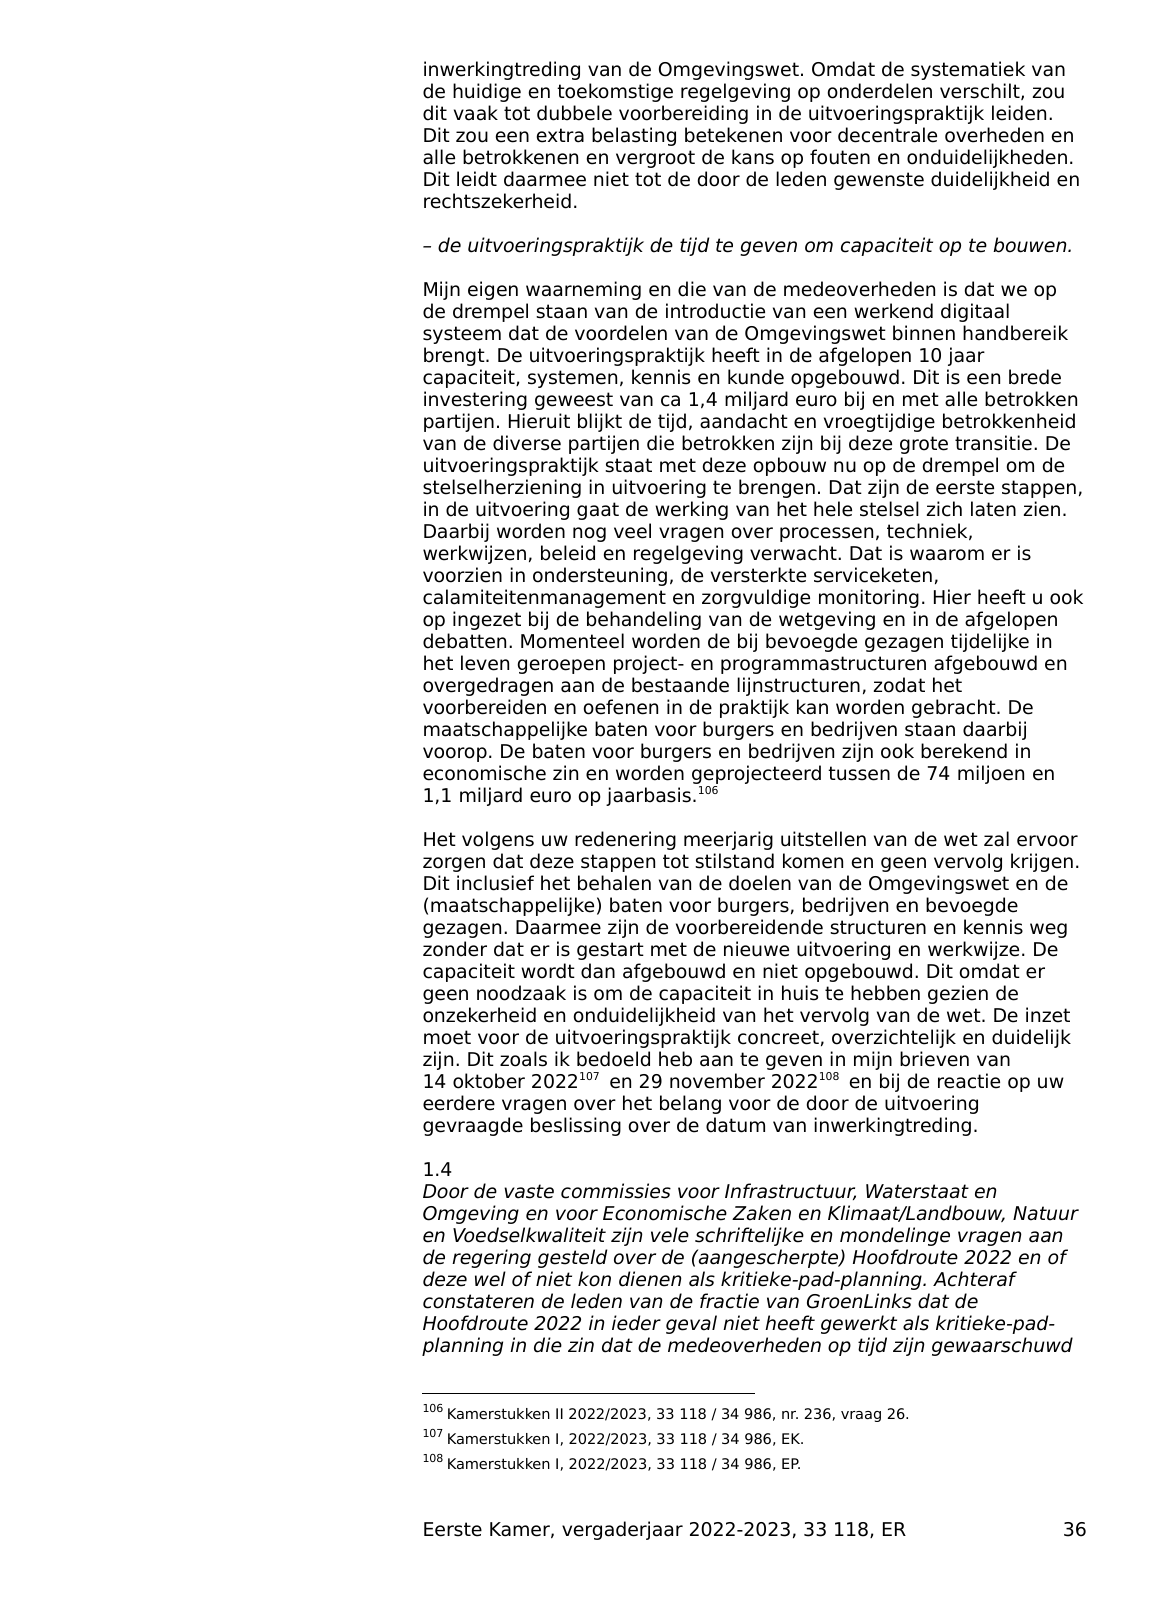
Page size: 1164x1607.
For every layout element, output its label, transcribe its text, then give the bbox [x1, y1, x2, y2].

text inwerkingtreding van de Omgevingswet. Omdat de systematiek van de huidige en toekomstige regelgeving op onderdelen verschilt, zou dit vaak tot dubbele voorbereiding in de uitvoeringspraktijk leiden. Dit zou een extra belasting betekenen voor decentrale overheden en alle betrokkenen en vergroot de kans op fouten en onduidelijkheden. Dit leidt daarmee niet tot de door de leden gewenste duidelijkheid en rechtszekerheid. [422, 59, 1087, 213]
text Kamerstukken II 2022/2023, 33 118 / 34 986, nr. 236, vraag 26. [422, 1402, 1087, 1424]
text Kamerstukken I, 2022/2023, 33 118 / 34 986, EP. [422, 1452, 1087, 1474]
text Mijn eigen waarneming en die van de medeoverheden is dat we op de drempel staan van de introductie van een werkend digitaal systeem dat de voordelen van de Omgevingswet binnen handbereik brengt. De uitvoeringspraktijk heeft in de afgelopen 10 jaar capaciteit, systemen, kennis en kunde opgebouwd. Dit is een brede investering geweest van ca 1,4 miljard euro bij en met alle betrokken partijen. Hieruit blijkt de tijd, aandacht en vroegtijdige betrokkenheid van de diverse partijen die betrokken zijn bij deze grote transitie. De uitvoeringspraktijk staat met deze opbouw nu op de drempel om de stelselherziening in uitvoering te brengen. Dat zijn de eerste stappen, in de uitvoering gaat de werking van het hele stelsel zich laten zien. Daarbij worden nog veel vragen over processen, techniek, werkwijzen, beleid en regelgeving verwacht. Dat is waarom er is voorzien in ondersteuning, de versterkte serviceketen, calamiteitenmanagement en zorgvuldige monitoring. Hier heeft u ook op ingezet bij de behandeling van de wetgeving en in de afgelopen debatten. Momenteel worden de bij bevoegde gezagen tijdelijke in het leven geroepen project- en programmastructuren afgebouwd en overgedragen aan de bestaande lijnstructuren, zodat het voorbereiden en oefenen in de praktijk kan worden gebracht. De maatschappelijke baten voor burgers en bedrijven staan daarbij voorop. De baten voor burgers en bedrijven zijn ook berekend in economische zin en worden geprojecteerd tussen de 74 miljoen en 1,1 miljard euro op jaarbasis. [422, 279, 1087, 807]
text Door de vaste commissies voor Infrastructuur, Waterstaat en Omgeving en voor Economische Zaken en Klimaat/Landbouw, Natuur en Voedselkwaliteit zijn vele schriftelijke en mondelinge vragen aan de regering gesteld over de (aangescherpte) Hoofdroute 2022 en of deze wel of niet kon dienen als kritieke-pad-planning. Achteraf constateren de leden van de fractie van GroenLinks dat de Hoofdroute 2022 in ieder geval niet heeft gewerkt als kritieke-pad-planning in die zin dat de medeoverheden op tijd zijn gewaarschuwd [422, 1181, 1087, 1357]
text Het volgens uw redenering meerjarig uitstellen van de wet zal ervoor zorgen dat deze stappen tot stilstand komen en geen vervolg krijgen. Dit inclusief het behalen van de doelen van de Omgevingswet en de (maatschappelijke) baten voor burgers, bedrijven en bevoegde gezagen. Daarmee zijn de voorbereidende structuren en kennis weg zonder dat er is gestart met de nieuwe uitvoering en werkwijze. De capaciteit wordt dan afgebouwd en niet opgebouwd. Dit omdat er geen noodzaak is om de capaciteit in huis te hebben gezien de onzekerheid en onduidelijkheid van het vervolg van de wet. De inzet moet voor de uitvoeringspraktijk concreet, overzichtelijk en duidelijk zijn. Dit zoals ik bedoeld heb aan te geven in mijn brieven van 14 oktober 2022 en 29 november 2022 en bij de reactie op uw eerdere vragen over het belang voor de door de uitvoering gevraagde beslissing over de datum van inwerkingtreding. [422, 829, 1087, 1137]
text Kamerstukken I, 2022/2023, 33 118 / 34 986, EK. [422, 1427, 1087, 1449]
text 1.4 [422, 1159, 1087, 1181]
text – de uitvoeringspraktijk de tijd te geven om capaciteit op te bouwen. [422, 235, 1087, 257]
